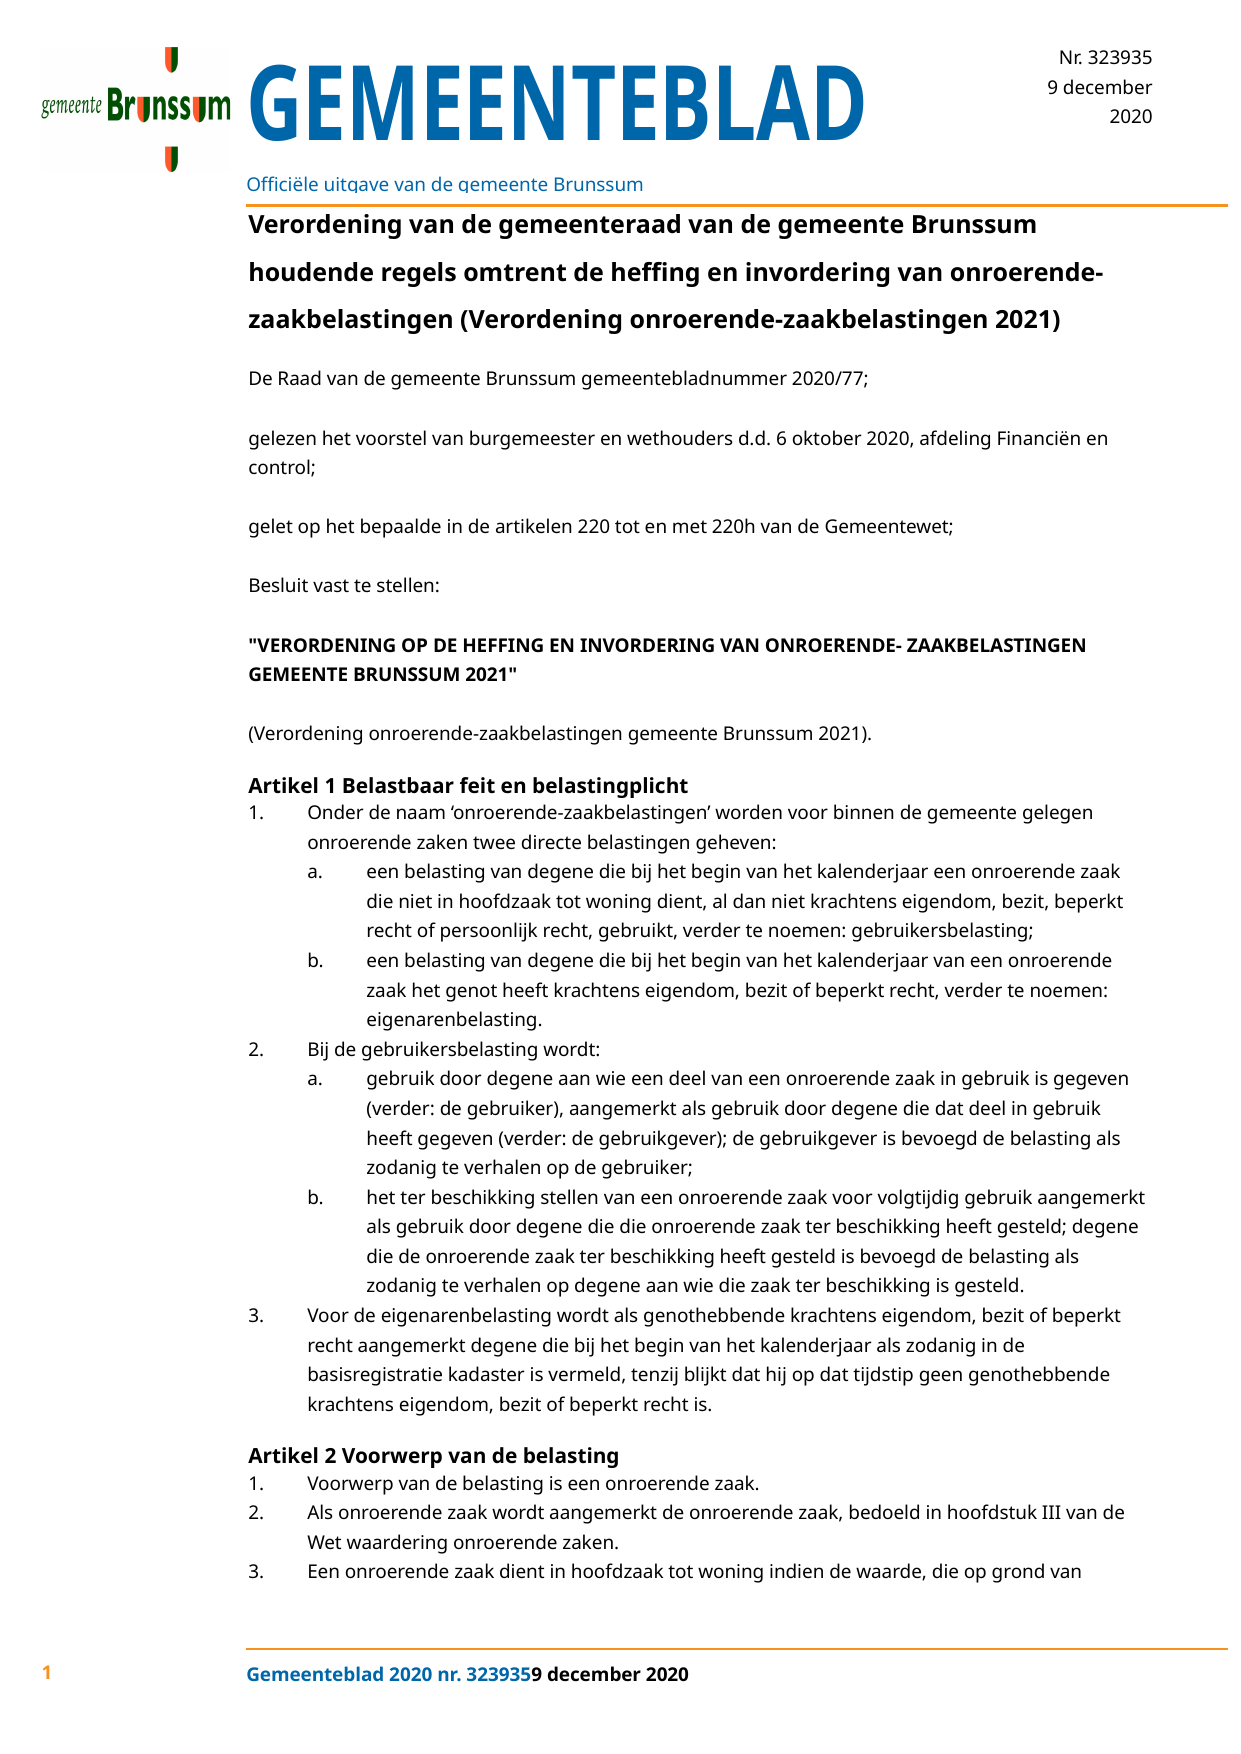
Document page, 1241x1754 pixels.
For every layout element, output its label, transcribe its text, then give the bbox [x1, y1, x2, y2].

list Voor de eigenarenbelasting wordt als genothebbende krachtens eigendom, bezit of beperkt recht aangemerkt degene die bij het begin van het kalenderjaar als zodanig in de basisregistratie kadaster is vermeld, tenzij blijkt dat hij op dat tijdstip geen genothebbende krachtens eigendom, bezit of beperkt recht is. [248, 1302, 1152, 1417]
list gebruik door degene aan wie een deel van een onroerende zaak in gebruik is gegeven (verder: de gebruiker), aangemerkt als gebruik door degene die dat deel in gebruik heeft gegeven (verder: de gebruikgever); de gebruikgever is bevoegd de belasting als zodanig te verhalen op de gebruiker; [307, 1066, 1152, 1180]
text Verordening van de gemeenteraad van de gemeente Brunssum houdende regels omtrent de heffing en invordering van onroerende-zaakbelastingen (Verordening onroerende-zaakbelastingen 2021) [248, 207, 1152, 336]
list Een onroerende zaak dient in hoofdzaak tot woning indien de waarde, die op grond van [248, 1559, 1152, 1584]
text (Verordening onroerende-zaakbelastingen gemeente Brunssum 2021). [248, 721, 1152, 746]
list Voorwerp van de belasting is een onroerende zaak. [248, 1470, 1152, 1496]
text "VERORDENING OP DE HEFFING EN INVORDERING VAN ONROERENDE- ZAAKBELASTINGEN GEMEENTE BRUNSSUM 2021" [248, 632, 1152, 687]
list een belasting van degene die bij het begin van het kalenderjaar een onroerende zaak die niet in hoofdzaak tot woning dient, al dan niet krachtens eigendom, bezit, beperkt recht of persoonlijk recht, gebruikt, verder te noemen: gebruikersbelasting; [307, 858, 1152, 943]
list een belasting van degene die bij het begin van het kalenderjaar van een onroerende zaak het genot heeft krachtens eigendom, bezit of beperkt recht, verder te noemen: eigenarenbelasting. [307, 947, 1152, 1032]
picture [41, 47, 231, 172]
list Als onroerende zaak wordt aangemerkt de onroerende zaak, bedoeld in hoofdstuk III van de Wet waardering onroerende zaken. [248, 1499, 1152, 1555]
list Onder de naam ‘onroerende-zaakbelastingen’ worden voor binnen de gemeente gelegen onroerende zaken twee directe belastingen geheven: [248, 799, 1152, 855]
text De Raad van de gemeente Brunssum gemeentebladnummer 2020/77; [248, 366, 1152, 391]
text Besluit vast te stellen: [248, 573, 1152, 598]
text Artikel 2 Voorwerp van de belasting [248, 1441, 1152, 1470]
text gelet op het bepaalde in de artikelen 220 tot en met 220h van de Gemeentewet; [248, 513, 1152, 539]
text gelezen het voorstel van burgemeester en wethouders d.d. 6 oktober 2020, afdeling Financiën en control; [248, 425, 1152, 480]
list Bij de gebruikersbelasting wordt: [248, 1036, 1152, 1062]
text Artikel 1 Belastbaar feit en belastingplicht [248, 771, 1152, 799]
list het ter beschikking stellen van een onroerende zaak voor volgtijdig gebruik aangemerkt als gebruik door degene die die onroerende zaak ter beschikking heeft gesteld; degene die de onroerende zaak ter beschikking heeft gesteld is bevoegd de belasting als zodanig te verhalen op degene aan wie die zaak ter beschikking is gesteld. [307, 1184, 1152, 1298]
